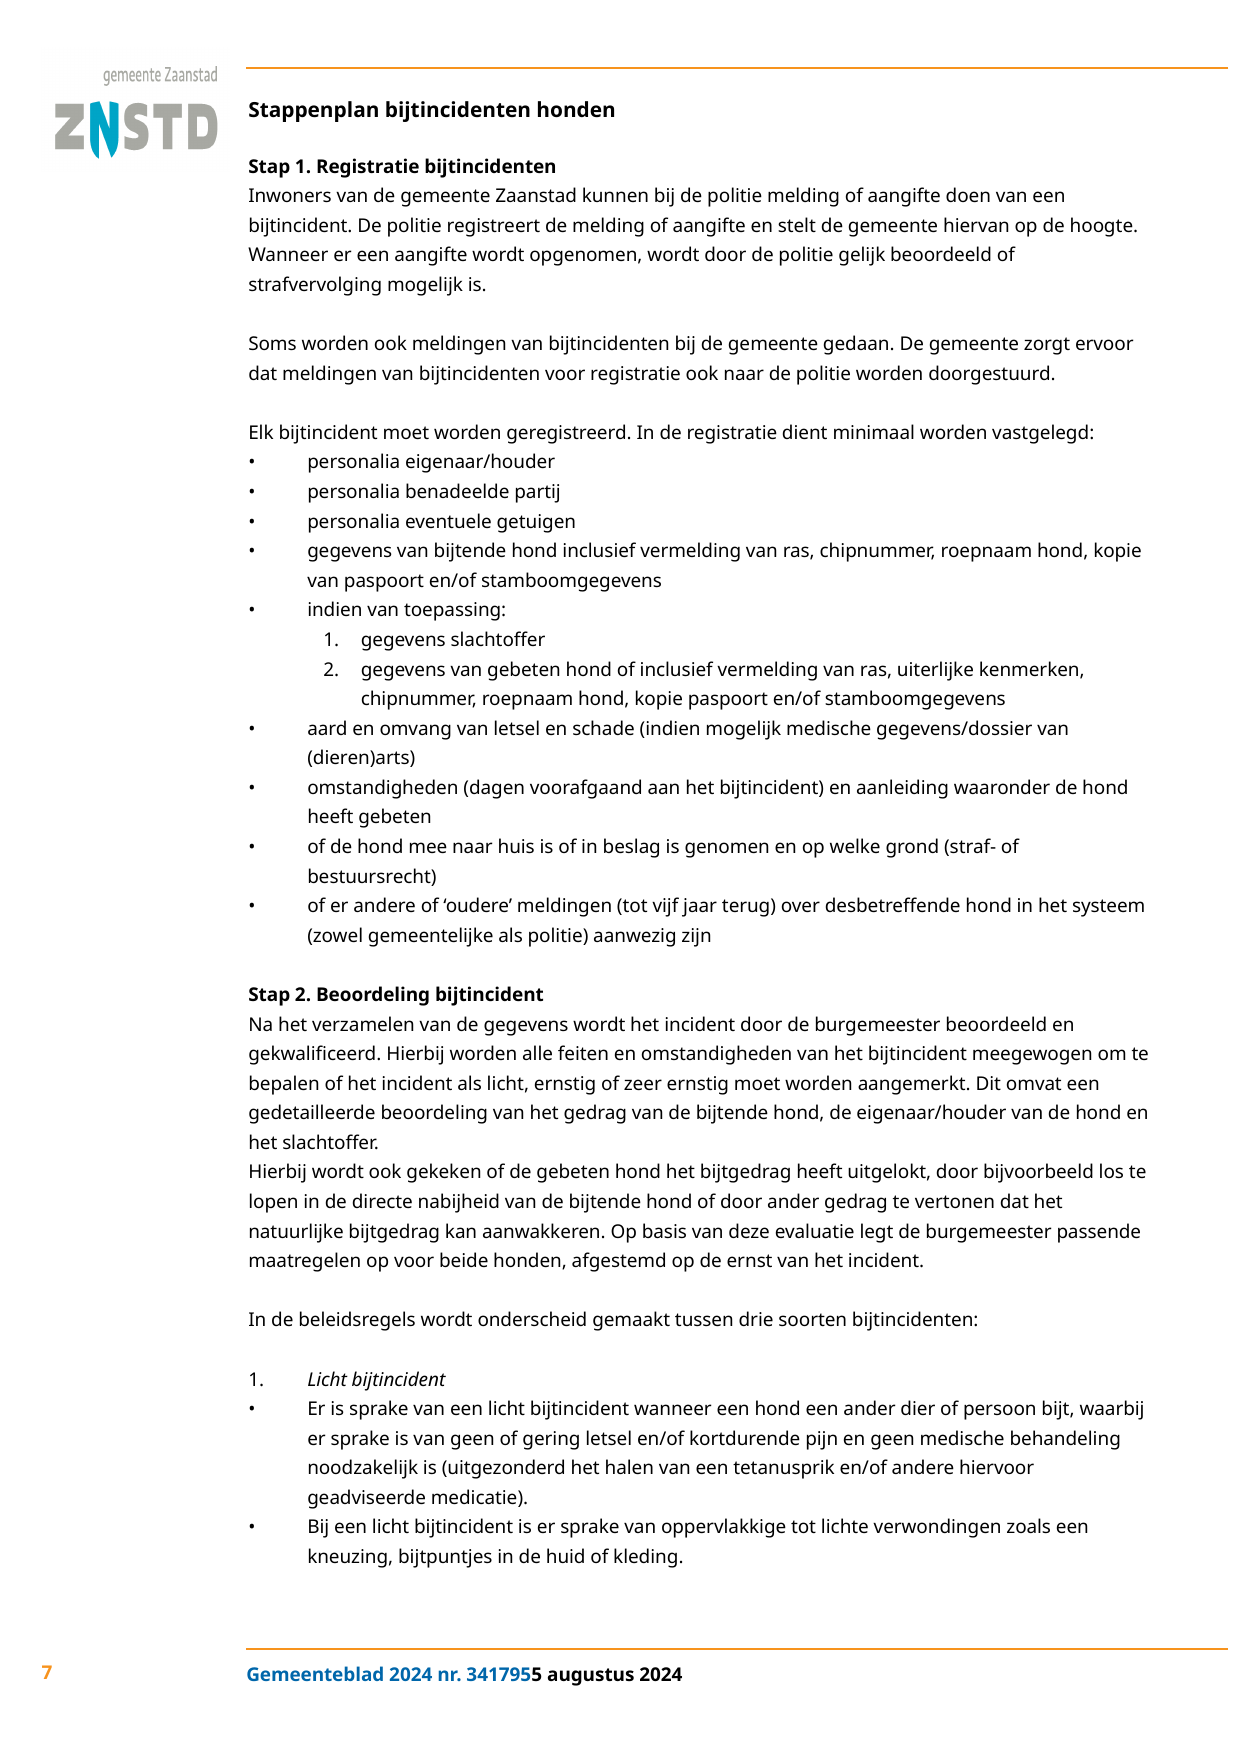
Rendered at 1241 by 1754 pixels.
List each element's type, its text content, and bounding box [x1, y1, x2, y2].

text Na het verzamelen van de gegevens wordt het incident door de burgemeester beoordeeld en gekwalificeerd. Hierbij worden alle feiten en omstandigheden van het bijtincident meegewogen om te bepalen of het incident als licht, ernstig of zeer ernstig moet worden aangemerkt. Dit omvat een gedetailleerde beoordeling van het gedrag van de bijtende hond, de eigenaar/houder van de hond en het slachtoffer. [248, 1011, 1152, 1155]
list gegevens van gebeten hond of inclusief vermelding van ras, uiterlijke kenmerken, chipnummer, roepnaam hond, kopie paspoort en/of stamboomgegevens [323, 656, 1152, 711]
list of de hond mee naar huis is of in beslag is genomen en op welke grond (straf- of bestuursrecht) [248, 833, 1152, 889]
text Soms worden ook meldingen van bijtincidenten bij de gemeente gedaan. De gemeente zorgt ervoor dat meldingen van bijtincidenten voor registratie ook naar de politie worden doorgestuurd. [248, 330, 1152, 386]
list Licht bijtincident [248, 1366, 1152, 1392]
picture [41, 47, 231, 172]
text Stap 1. Registratie bijtincidenten [248, 153, 1152, 179]
list personalia eventuele getuigen [248, 508, 1152, 534]
list personalia benadeelde partij [248, 478, 1152, 504]
text Hierbij wordt ook gekeken of de gebeten hond het bijtgedrag heeft uitgelokt, door bijvoorbeeld los te lopen in de directe nabijheid van de bijtende hond of door ander gedrag te vertonen dat het natuurlijke bijtgedrag kan aanwakkeren. Op basis van deze evaluatie legt de burgemeester passende maatregelen op voor beide honden, afgestemd op de ernst van het incident. [248, 1159, 1152, 1273]
list gegevens van bijtende hond inclusief vermelding van ras, chipnummer, roepnaam hond, kopie van paspoort en/of stamboomgegevens [248, 537, 1152, 593]
text In de beleidsregels wordt onderscheid gemaakt tussen drie soorten bijtincidenten: [248, 1307, 1152, 1332]
list Er is sprake van een licht bijtincident wanneer een hond een ander dier of persoon bijt, waarbij er sprake is van geen of gering letsel en/of kortdurende pijn en geen medische behandeling noodzakelijk is (uitgezonderd het halen van een tetanusprik en/of andere hiervoor geadviseerde medicatie). [248, 1395, 1152, 1510]
list of er andere of ‘oudere’ meldingen (tot vijf jaar terug) over desbetreffende hond in het systeem (zowel gemeentelijke als politie) aanwezig zijn [248, 892, 1152, 948]
list Bij een licht bijtincident is er sprake van oppervlakkige tot lichte verwondingen zoals een kneuzing, bijtpuntjes in de huid of kleding. [248, 1514, 1152, 1569]
list indien van toepassing: [248, 597, 1152, 622]
text Elk bijtincident moet worden geregistreerd. In de registratie dient minimaal worden vastgelegd: [248, 419, 1152, 445]
text Stappenplan bijtincidenten honden [248, 95, 1152, 123]
list personalia eigenaar/houder [248, 449, 1152, 474]
list aard en omvang van letsel en schade (indien mogelijk medische gegevens/dossier van (dieren)arts) [248, 715, 1152, 770]
text Inwoners van de gemeente Zaanstad kunnen bij de politie melding of aangifte doen van een bijtincident. De politie registreert de melding of aangifte en stelt de gemeente hiervan op de hoogte. Wanneer er een aangifte wordt opgenomen, wordt door de politie gelijk beoordeeld of strafvervolging mogelijk is. [248, 182, 1152, 297]
list gegevens slachtoffer [323, 626, 1152, 652]
list omstandigheden (dagen voorafgaand aan het bijtincident) en aanleiding waaronder de hond heeft gebeten [248, 774, 1152, 829]
text Stap 2. Beoordeling bijtincident [248, 981, 1152, 1007]
